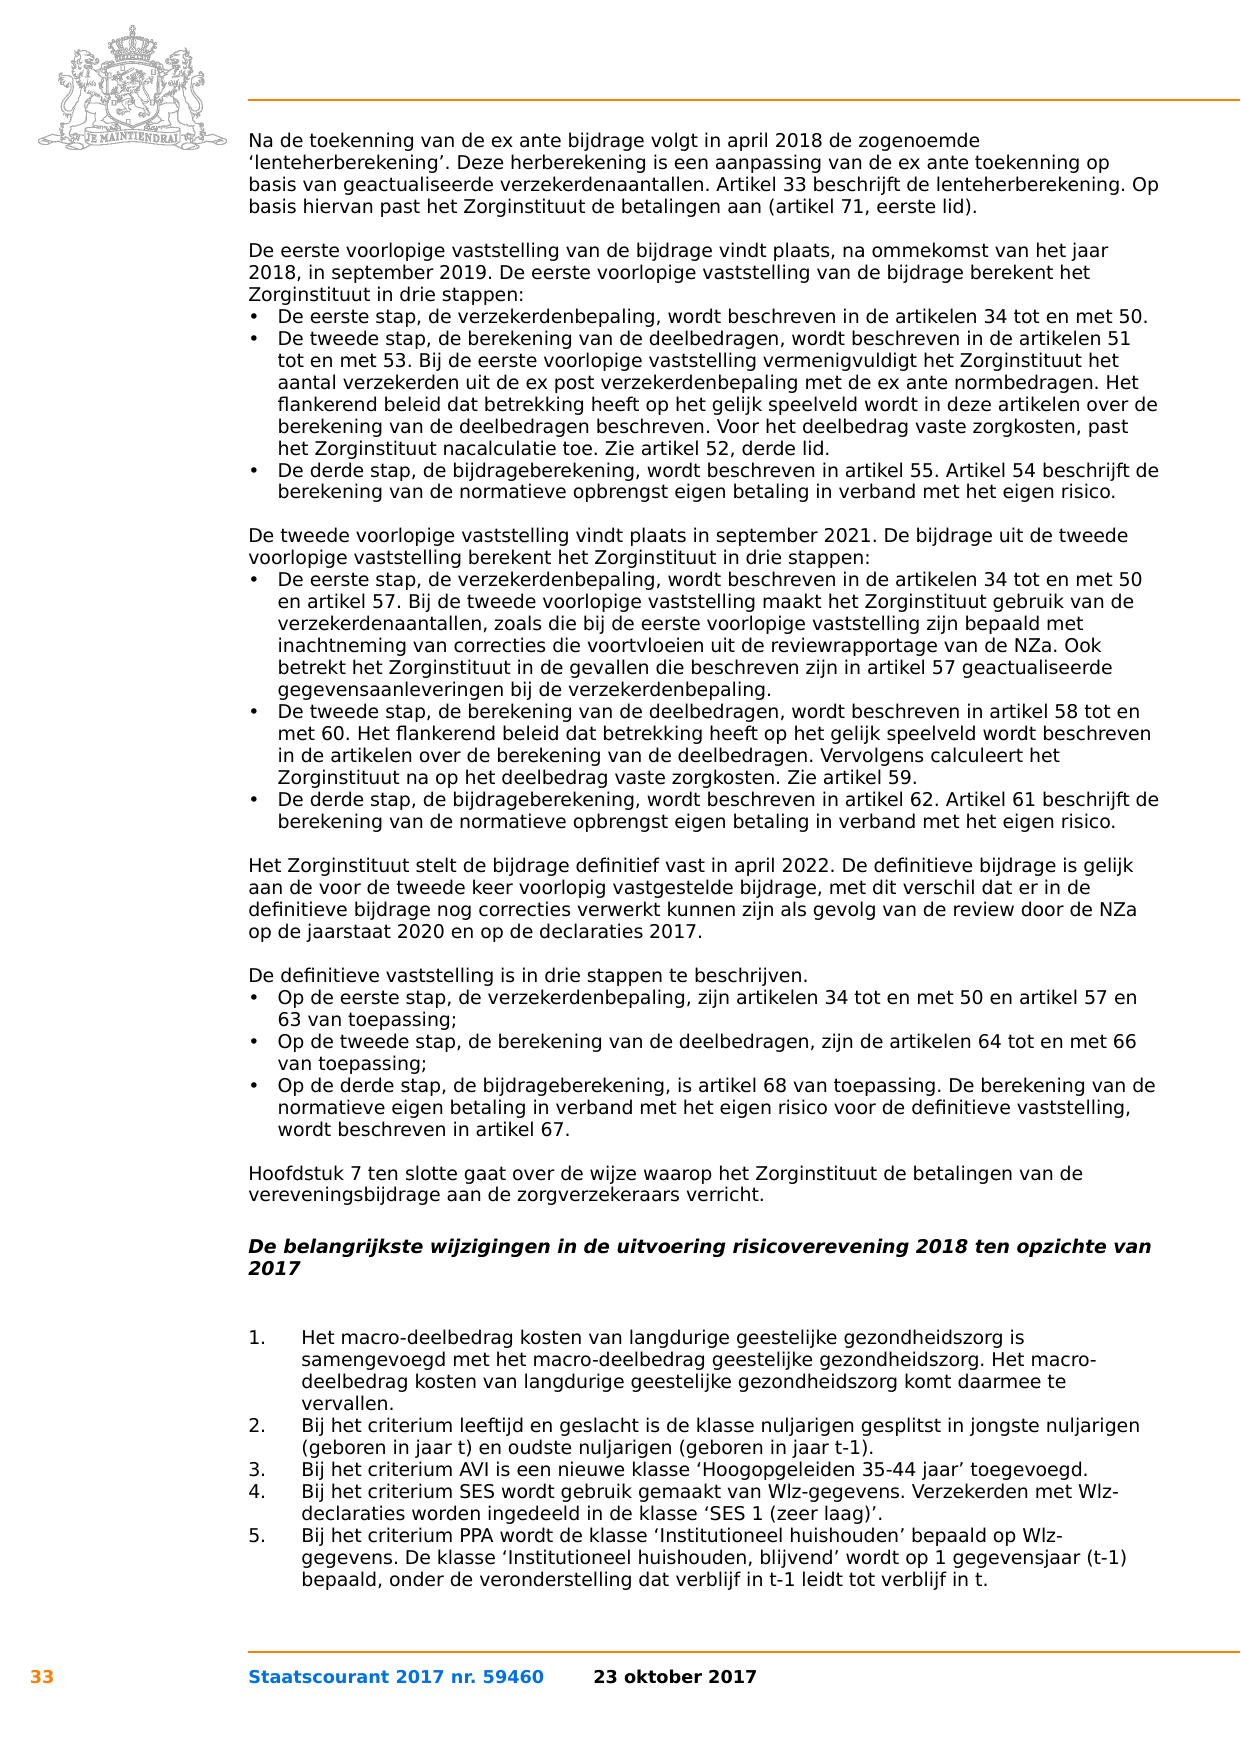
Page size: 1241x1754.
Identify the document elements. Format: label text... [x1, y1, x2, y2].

text • Op de eerste stap, de verzekerdenbepaling, zijn artikelen 34 tot en met 50 en artikel 57 en 63 van toepassing; [248, 987, 1163, 1031]
text • De tweede stap, de berekening van de deelbedragen, wordt beschreven in de artikelen 51 tot en met 53. Bij de eerste voorlopige vaststelling vermenigvuldigt het Zorginstituut het aantal verzekerden uit de ex post verzekerdenbepaling met de ex ante normbedragen. Het flankerend beleid dat betrekking heeft op het gelijk speelveld wordt in deze artikelen over de berekening van de deelbedragen beschreven. Voor het deelbedrag vaste zorgkosten, past het Zorginstituut nacalculatie toe. Zie artikel 52, derde lid. [248, 328, 1163, 459]
text 2. Bij het criterium leeftijd en geslacht is de klasse nuljarigen gesplitst in jongste nuljarigen (geboren in jaar t) en oudste nuljarigen (geboren in jaar t-1). [248, 1415, 1163, 1459]
text • De derde stap, de bijdrageberekening, wordt beschreven in artikel 55. Artikel 54 beschrijft de berekening van de normatieve opbrengst eigen betaling in verband met het eigen risico. [248, 459, 1163, 503]
text Na de toekenning van de ex ante bijdrage volgt in april 2018 de zogenoemde ‘lenteherberekening’. Deze herberekening is een aanpassing van de ex ante toekenning op basis van geactualiseerde verzekerdenaantallen. Artikel 33 beschrijft de lenteherberekening. Op basis hiervan past het Zorginstituut de betalingen aan (artikel 71, eerste lid). [248, 130, 1163, 218]
text Hoofdstuk 7 ten slotte gaat over de wijze waarop het Zorginstituut de betalingen van de vereveningsbijdrage aan de zorgverzekeraars verricht. [248, 1162, 1163, 1206]
text 4. Bij het criterium SES wordt gebruik gemaakt van Wlz-gegevens. Verzekerden met Wlz-declaraties worden ingedeeld in de klasse ‘SES 1 (zeer laag)’. [248, 1481, 1163, 1525]
text • De eerste stap, de verzekerdenbepaling, wordt beschreven in de artikelen 34 tot en met 50 en artikel 57. Bij de tweede voorlopige vaststelling maakt het Zorginstituut gebruik van de verzekerdenaantallen, zoals die bij de eerste voorlopige vaststelling zijn bepaald met inachtneming van correcties die voortvloeien uit de reviewrapportage van de NZa. Ook betrekt het Zorginstituut in de gevallen die beschreven zijn in artikel 57 geactualiseerde gegevensaanleveringen bij de verzekerdenbepaling. [248, 569, 1163, 701]
text 3. Bij het criterium AVI is een nieuwe klasse ‘Hoogopgeleiden 35-44 jaar’ toegevoegd. [248, 1459, 1163, 1481]
text 1. Het macro-deelbedrag kosten van langdurige geestelijke gezondheidszorg is samengevoegd met het macro-deelbedrag geestelijke gezondheidszorg. Het macro-deelbedrag kosten van langdurige geestelijke gezondheidszorg komt daarmee te vervallen. [248, 1327, 1163, 1415]
text • Op de derde stap, de bijdrageberekening, is artikel 68 van toepassing. De berekening van de normatieve eigen betaling in verband met het eigen risico voor de definitieve vaststelling, wordt beschreven in artikel 67. [248, 1074, 1163, 1141]
text De definitieve vaststelling is in drie stappen te beschrijven. [248, 965, 1163, 987]
subtitle De belangrijkste wijzigingen in de uitvoering risicoverevening 2018 ten opzichte van 2017 [248, 1236, 1163, 1280]
text Het Zorginstituut stelt de bijdrage definitief vast in april 2022. De definitieve bijdrage is gelijk aan de voor de tweede keer voorlopig vastgestelde bijdrage, met dit verschil dat er in de definitieve bijdrage nog correcties verwerkt kunnen zijn als gevolg van de review door de NZa op de jaarstaat 2020 en op de declaraties 2017. [248, 855, 1163, 943]
text De eerste voorlopige vaststelling van de bijdrage vindt plaats, na ommekomst van het jaar 2018, in september 2019. De eerste voorlopige vaststelling van de bijdrage berekent het Zorginstituut in drie stappen: [248, 240, 1163, 306]
text 5. Bij het criterium PPA wordt de klasse ‘Institutioneel huishouden’ bepaald op Wlz- gegevens. De klasse ‘Institutioneel huishouden, blijvend’ wordt op 1 gegevensjaar (t-1) bepaald, onder de veronderstelling dat verblijf in t-1 leidt tot verblijf in t. [248, 1525, 1163, 1591]
picture [38, 25, 227, 150]
text • Op de tweede stap, de berekening van de deelbedragen, zijn de artikelen 64 tot en met 66 van toepassing; [248, 1031, 1163, 1074]
text • De eerste stap, de verzekerdenbepaling, wordt beschreven in de artikelen 34 tot en met 50. [248, 306, 1163, 328]
text • De derde stap, de bijdrageberekening, wordt beschreven in artikel 62. Artikel 61 beschrijft de berekening van de normatieve opbrengst eigen betaling in verband met het eigen risico. [248, 789, 1163, 833]
text De tweede voorlopige vaststelling vindt plaats in september 2021. De bijdrage uit de tweede voorlopige vaststelling berekent het Zorginstituut in drie stappen: [248, 525, 1163, 569]
text • De tweede stap, de berekening van de deelbedragen, wordt beschreven in artikel 58 tot en met 60. Het flankerend beleid dat betrekking heeft op het gelijk speelveld wordt beschreven in de artikelen over de berekening van de deelbedragen. Vervolgens calculeert het Zorginstituut na op het deelbedrag vaste zorgkosten. Zie artikel 59. [248, 701, 1163, 789]
